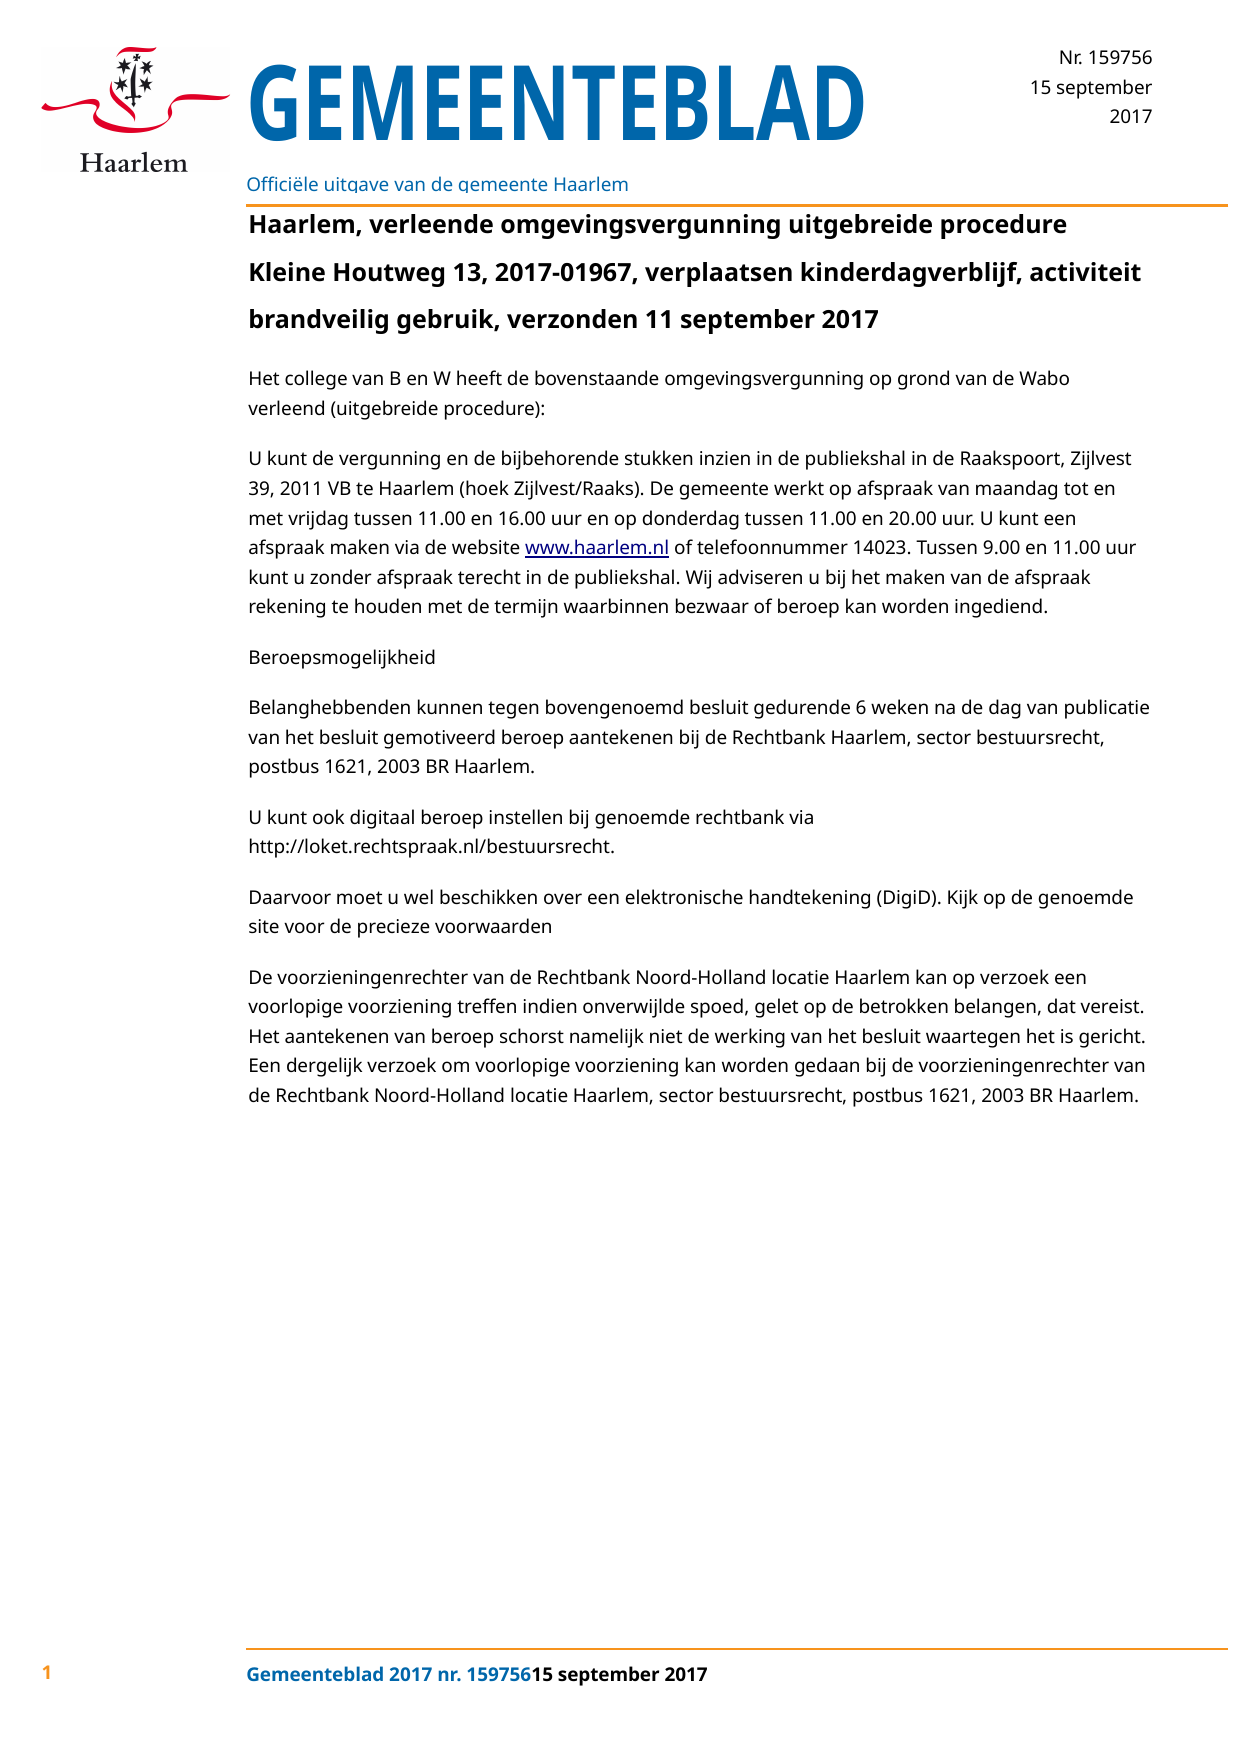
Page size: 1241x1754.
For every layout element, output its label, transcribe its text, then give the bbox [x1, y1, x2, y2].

text U kunt ook digitaal beroep instellen bij genoemde rechtbank via http://loket.rechtspraak.nl/bestuursrecht. [248, 804, 1152, 859]
text U kunt de vergunning en de bijbehorende stukken inzien in de publiekshal in de Raakspoort, Zijlvest 39, 2011 VB te Haarlem (hoek Zijlvest/Raaks). De gemeente werkt op afspraak van maandag tot en met vrijdag tussen 11.00 en 16.00 uur en op donderdag tussen 11.00 en 20.00 uur. U kunt een afspraak maken via de website www.haarlem.nl of telefoonnummer 14023. Tussen 9.00 en 11.00 uur kunt u zonder afspraak terecht in de publiekshal. Wij adviseren u bij het maken van de afspraak rekening te houden met de termijn waarbinnen bezwaar of beroep kan worden ingediend. [248, 446, 1152, 619]
text Daarvoor moet u wel beschikken over een elektronische handtekening (DigiD). Kijk op de genoemde site voor de precieze voorwaarden [248, 884, 1152, 939]
text Haarlem, verleende omgevingsvergunning uitgebreide procedure Kleine Houtweg 13, 2017-01967, verplaatsen kinderdagverblijf, activiteit brandveilig gebruik, verzonden 11 september 2017 [248, 207, 1152, 336]
text De voorzieningenrechter van de Rechtbank Noord-Holland locatie Haarlem kan op verzoek een voorlopige voorziening treffen indien onverwijlde spoed, gelet op de betrokken belangen, dat vereist. Het aantekenen van beroep schorst namelijk niet de werking van het besluit waartegen het is gericht. Een dergelijk verzoek om voorlopige voorziening kan worden gedaan bij de voorzieningenrechter van de Rechtbank Noord-Holland locatie Haarlem, sector bestuursrecht, postbus 1621, 2003 BR Haarlem. [248, 964, 1152, 1108]
text Het college van B en W heeft de bovenstaande omgevingsvergunning op grond van de Wabo verleend (uitgebreide procedure): [248, 366, 1152, 421]
text Belanghebbenden kunnen tegen bovengenoemd besluit gedurende 6 weken na de dag van publicatie van het besluit gemotiveerd beroep aantekenen bij de Rechtbank Haarlem, sector bestuursrecht, postbus 1621, 2003 BR Haarlem. [248, 694, 1152, 779]
picture [41, 47, 231, 172]
text Beroepsmogelijkheid [248, 644, 1152, 669]
